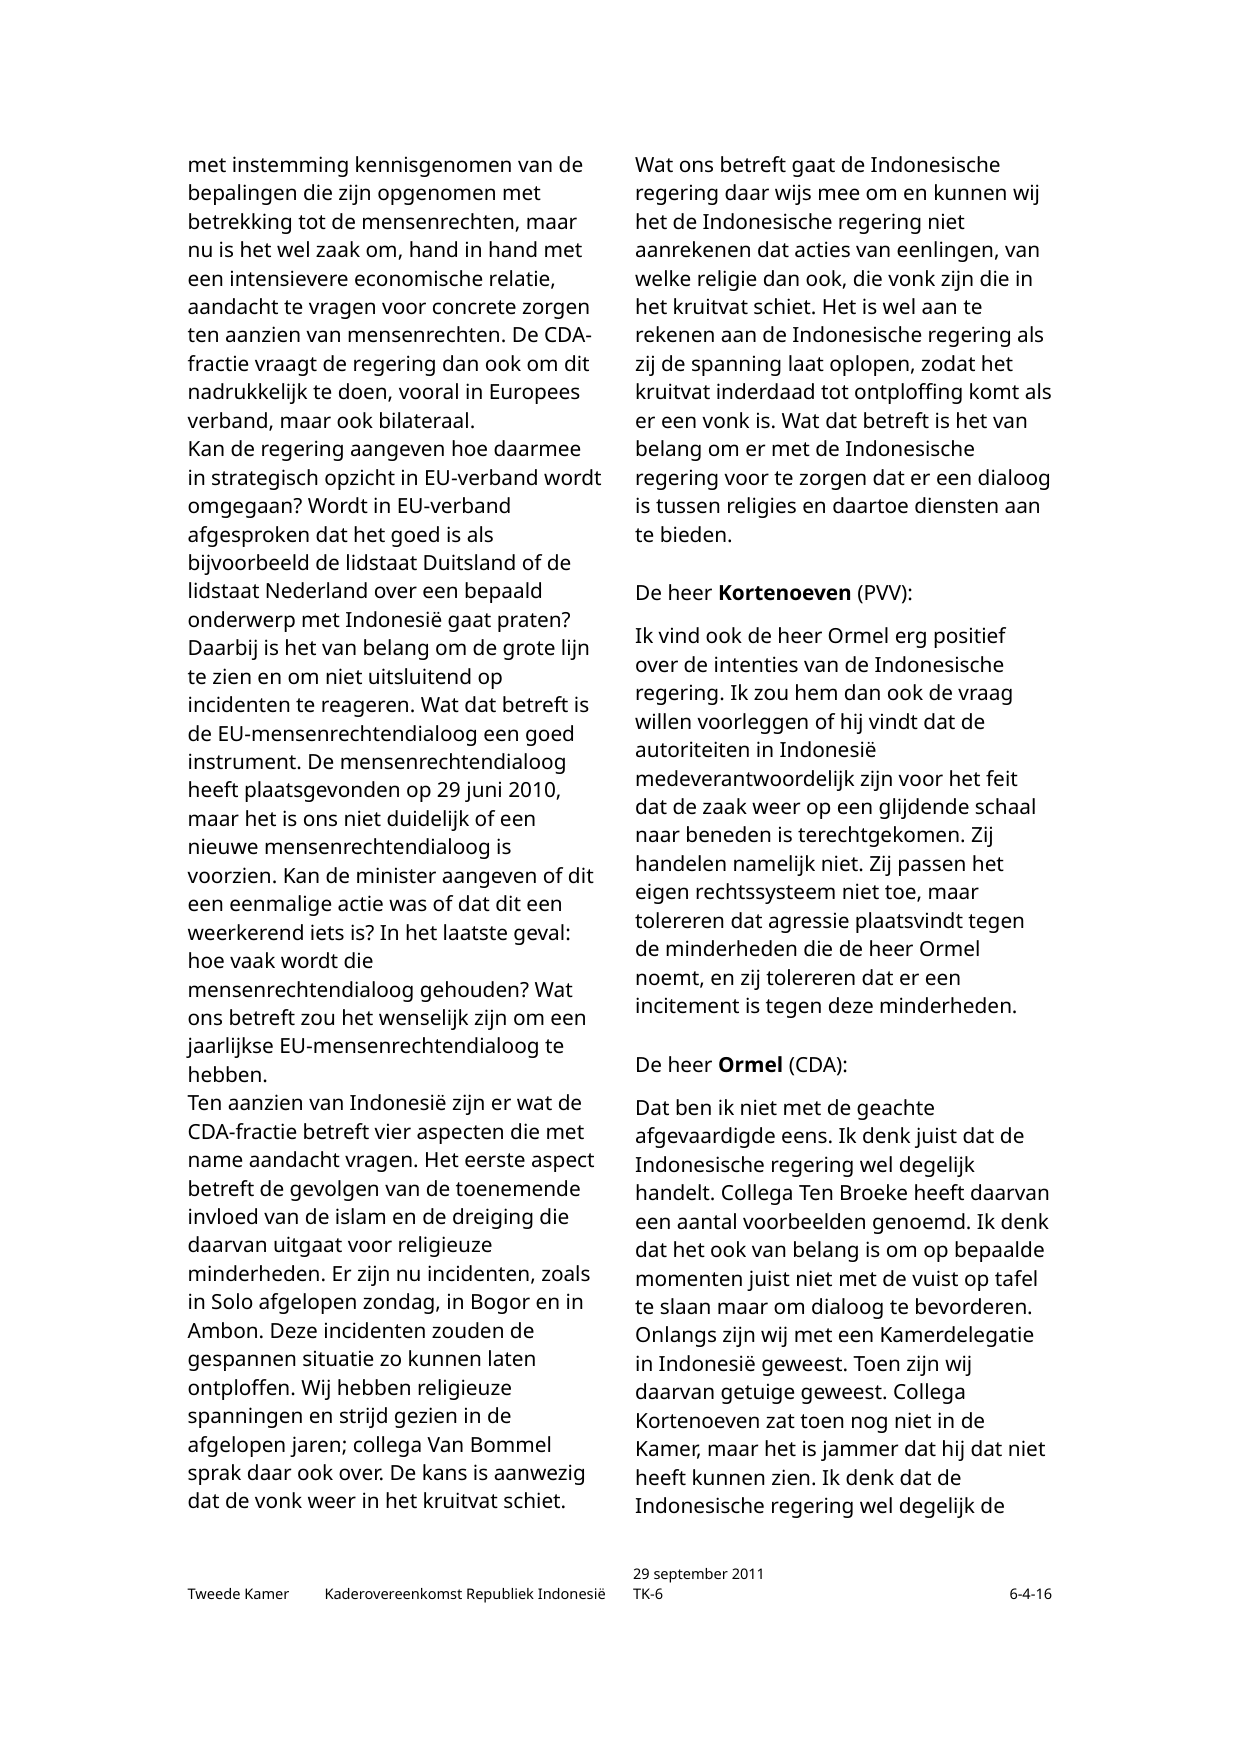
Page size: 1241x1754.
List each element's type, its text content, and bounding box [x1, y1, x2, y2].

text met instemming kennisgenomen van de bepalingen die zijn opgenomen met betrekking tot de mensenrechten, maar nu is het wel zaak om, hand in hand met een intensievere economische relatie, aandacht te vragen voor concrete zorgen ten aanzien van mensenrechten. De CDA-fractie vraagt de regering dan ook om dit nadrukkelijk te doen, vooral in Europees verband, maar ook bilateraal. [187, 150, 605, 434]
text De heer Ormel (CDA): [635, 1050, 1053, 1078]
text Wat ons betreft gaat de Indonesische regering daar wijs mee om en kunnen wij het de Indonesische regering niet aanrekenen dat acties van eenlingen, van welke religie dan ook, die vonk zijn die in het kruitvat schiet. Het is wel aan te rekenen aan de Indonesische regering als zij de spanning laat oplopen, zodat het kruitvat inderdaad tot ontploffing komt als er een vonk is. Wat dat betreft is het van belang om er met de Indonesische regering voor te zorgen dat er een dialoog is tussen religies en daartoe diensten aan te bieden. [635, 150, 1053, 548]
text Dat ben ik niet met de geachte afgevaardigde eens. Ik denk juist dat de Indonesische regering wel degelijk handelt. Collega Ten Broeke heeft daarvan een aantal voorbeelden genoemd. Ik denk dat het ook van belang is om op bepaalde momenten juist niet met de vuist op tafel te slaan maar om dialoog te bevorderen. Onlangs zijn wij met een Kamerdelegatie in Indonesië geweest. Toen zijn wij daarvan getuige geweest. Collega Kortenoeven zat toen nog niet in de Kamer, maar het is jammer dat hij dat niet heeft kunnen zien. Ik denk dat de Indonesische regering wel degelijk de [635, 1093, 1053, 1520]
text De heer Kortenoeven (PVV): [635, 578, 1053, 607]
text Ten aanzien van Indonesië zijn er wat de CDA-fractie betreft vier aspecten die met name aandacht vragen. Het eerste aspect betreft de gevolgen van de toenemende invloed van de islam en de dreiging die daarvan uitgaat voor religieuze minderheden. Er zijn nu incidenten, zoals in Solo afgelopen zondag, in Bogor en in Ambon. Deze incidenten zouden de gespannen situatie zo kunnen laten ontploffen. Wij hebben religieuze spanningen en strijd gezien in de afgelopen jaren; collega Van Bommel sprak daar ook over. De kans is aanwezig dat de vonk weer in het kruitvat schiet. [187, 1088, 605, 1515]
text Ik vind ook de heer Ormel erg positief over de intenties van de Indonesische regering. Ik zou hem dan ook de vraag willen voorleggen of hij vindt dat de autoriteiten in Indonesië medeverantwoordelijk zijn voor het feit dat de zaak weer op een glijdende schaal naar beneden is terechtgekomen. Zij handelen namelijk niet. Zij passen het eigen rechtssysteem niet toe, maar tolereren dat agressie plaatsvindt tegen de minderheden die de heer Ormel noemt, en zij tolereren dat er een incitement is tegen deze minderheden. [635, 622, 1053, 1020]
text Kan de regering aangeven hoe daarmee in strategisch opzicht in EU-verband wordt omgegaan? Wordt in EU-verband afgesproken dat het goed is als bijvoorbeeld de lidstaat Duitsland of de lidstaat Nederland over een bepaald onderwerp met Indonesië gaat praten? Daarbij is het van belang om de grote lijn te zien en om niet uitsluitend op incidenten te reageren. Wat dat betreft is de EU-mensenrechtendialoog een goed instrument. De mensenrechtendialoog heeft plaatsgevonden op 29 juni 2010, maar het is ons niet duidelijk of een nieuwe mensenrechtendialoog is voorzien. Kan de minister aangeven of dit een eenmalige actie was of dat dit een weerkerend iets is? In het laatste geval: hoe vaak wordt die mensenrechtendialoog gehouden? Wat ons betreft zou het wenselijk zijn om een jaarlijkse EU-mensenrechtendialoog te hebben. [187, 434, 605, 1088]
